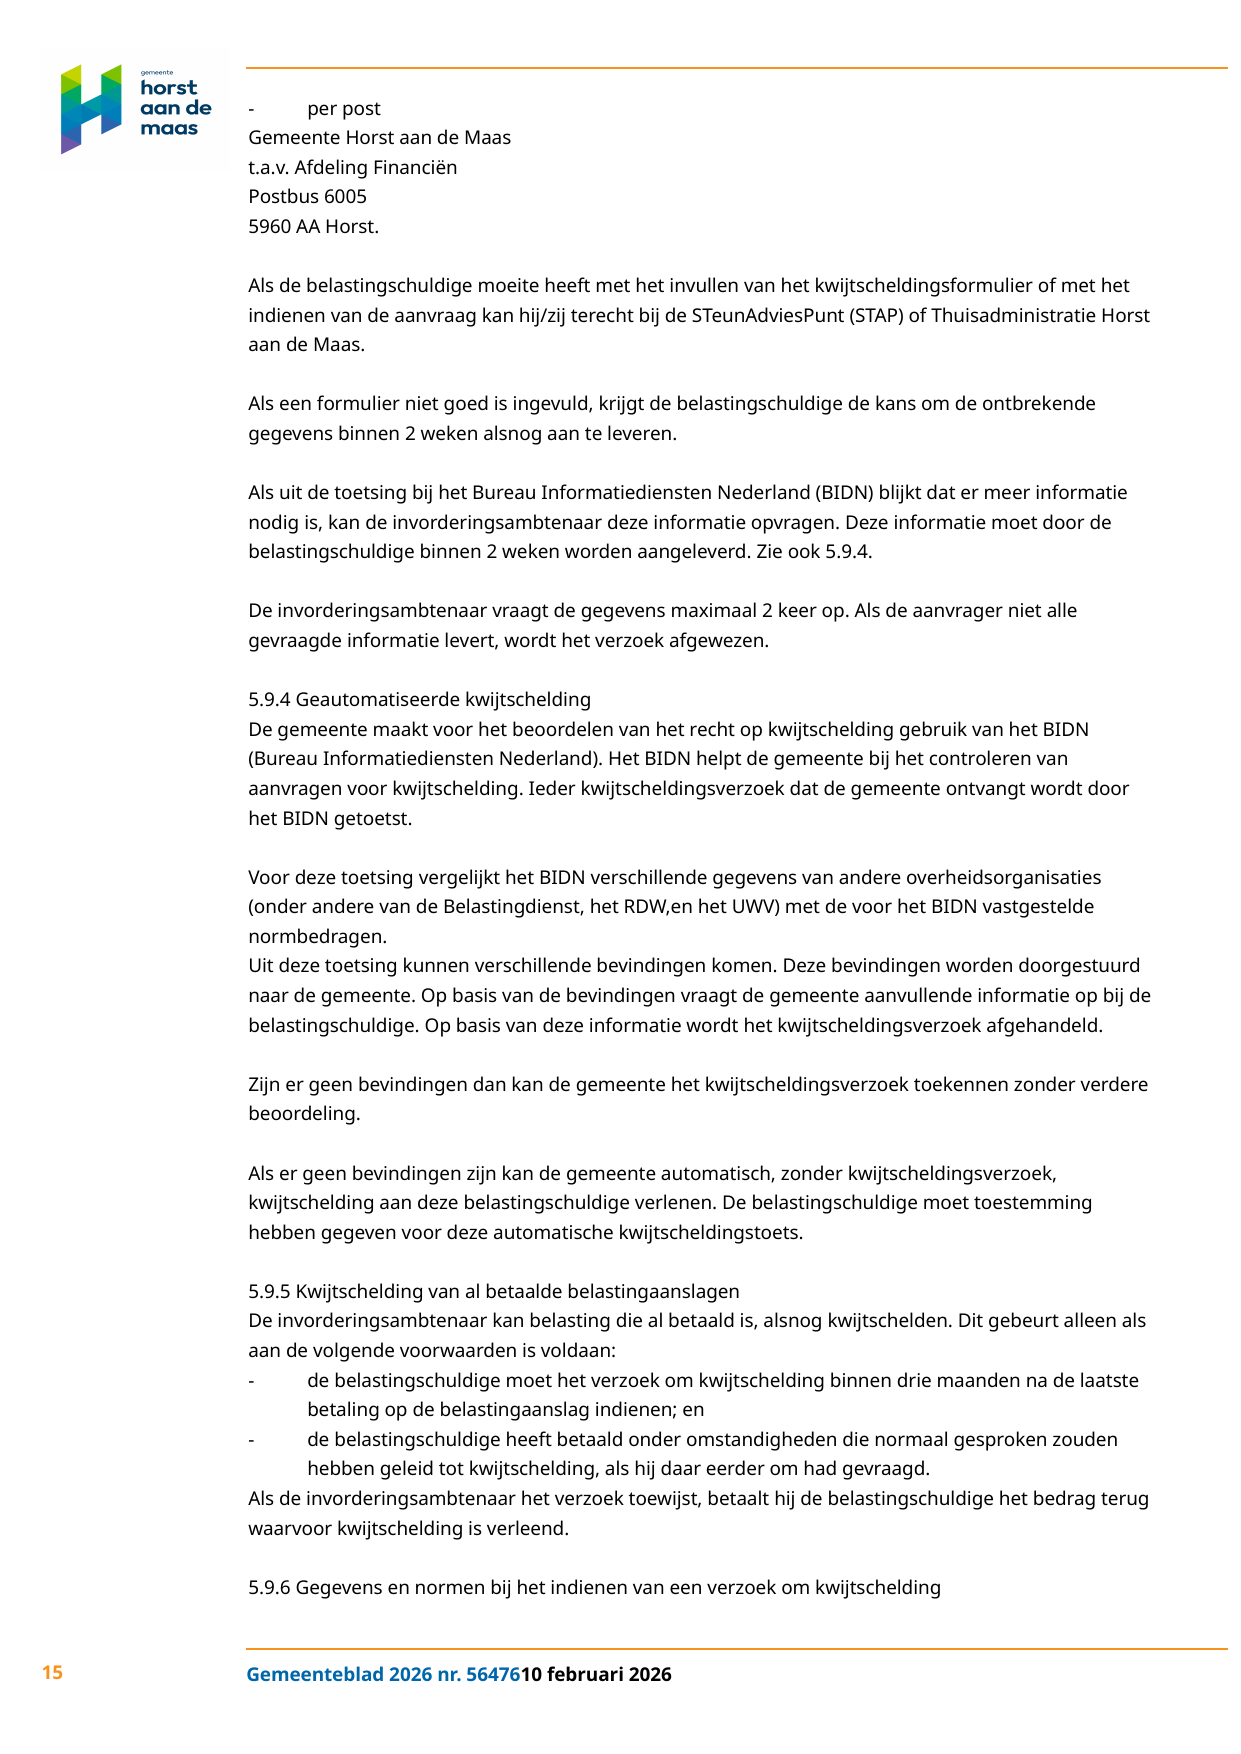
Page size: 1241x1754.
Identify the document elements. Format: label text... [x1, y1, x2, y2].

picture [41, 47, 231, 172]
text Als er geen bevindingen zijn kan de gemeente automatisch, zonder kwijtscheldingsverzoek, kwijtschelding aan deze belastingschuldige verlenen. De belastingschuldige moet toestemming hebben gegeven voor deze automatische kwijtscheldingstoets. [248, 1160, 1152, 1245]
list de belastingschuldige moet het verzoek om kwijtschelding binnen drie maanden na de laatste betaling op de belastingaanslag indienen; en [248, 1367, 1152, 1422]
text 5.9.5 Kwijtschelding van al betaalde belastingaanslagen [248, 1278, 1152, 1304]
text Uit deze toetsing kunnen verschillende bevindingen komen. Deze bevindingen worden doorgestuurd naar de gemeente. Op basis van de bevindingen vraagt de gemeente aanvullende informatie op bij de belastingschuldige. Op basis van deze informatie wordt het kwijtscheldingsverzoek afgehandeld. [248, 953, 1152, 1038]
text Voor deze toetsing vergelijkt het BIDN verschillende gegevens van andere overheidsorganisaties (onder andere van de Belastingdienst, het RDW,en het UWV) met de voor het BIDN vastgestelde normbedragen. [248, 864, 1152, 949]
text t.a.v. Afdeling Financiën [248, 154, 1152, 180]
text De gemeente maakt voor het beoordelen van het recht op kwijtschelding gebruik van het BIDN (Bureau Informatiediensten Nederland). Het BIDN helpt de gemeente bij het controleren van aanvragen voor kwijtschelding. Ieder kwijtscheldingsverzoek dat de gemeente ontvangt wordt door het BIDN getoetst. [248, 716, 1152, 831]
text Gemeente Horst aan de Maas [248, 124, 1152, 150]
text De invorderingsambtenaar vraagt de gegevens maximaal 2 keer op. Als de aanvrager niet alle gevraagde informatie levert, wordt het verzoek afgewezen. [248, 598, 1152, 653]
list per post [248, 95, 1152, 121]
list de belastingschuldige heeft betaald onder omstandigheden die normaal gesproken zouden hebben geleid tot kwijtschelding, als hij daar eerder om had gevraagd. [248, 1426, 1152, 1481]
text Als de belastingschuldige moeite heeft met het invullen van het kwijtscheldingsformulier of met het indienen van de aanvraag kan hij/zij terecht bij de STeunAdviesPunt (STAP) of Thuisadministratie Horst aan de Maas. [248, 272, 1152, 357]
text Als een formulier niet goed is ingevuld, krijgt de belastingschuldige de kans om de ontbrekende gegevens binnen 2 weken alsnog aan te leveren. [248, 391, 1152, 446]
text 5960 AA Horst. [248, 213, 1152, 239]
text Als uit de toetsing bij het Bureau Informatiediensten Nederland (BIDN) blijkt dat er meer informatie nodig is, kan de invorderingsambtenaar deze informatie opvragen. Deze informatie moet door de belastingschuldige binnen 2 weken worden aangeleverd. Zie ook 5.9.4. [248, 479, 1152, 564]
text Zijn er geen bevindingen dan kan de gemeente het kwijtscheldingsverzoek toekennen zonder verdere beoordeling. [248, 1071, 1152, 1126]
text 5.9.4 Geautomatiseerde kwijtschelding [248, 686, 1152, 712]
text Postbus 6005 [248, 183, 1152, 209]
text De invorderingsambtenaar kan belasting die al betaald is, alsnog kwijtschelden. Dit gebeurt alleen als aan de volgende voorwaarden is voldaan: [248, 1308, 1152, 1363]
text 5.9.6 Gegevens en normen bij het indienen van een verzoek om kwijtschelding [248, 1574, 1152, 1600]
text Als de invorderingsambtenaar het verzoek toewijst, betaalt hij de belastingschuldige het bedrag terug waarvoor kwijtschelding is verleend. [248, 1485, 1152, 1541]
